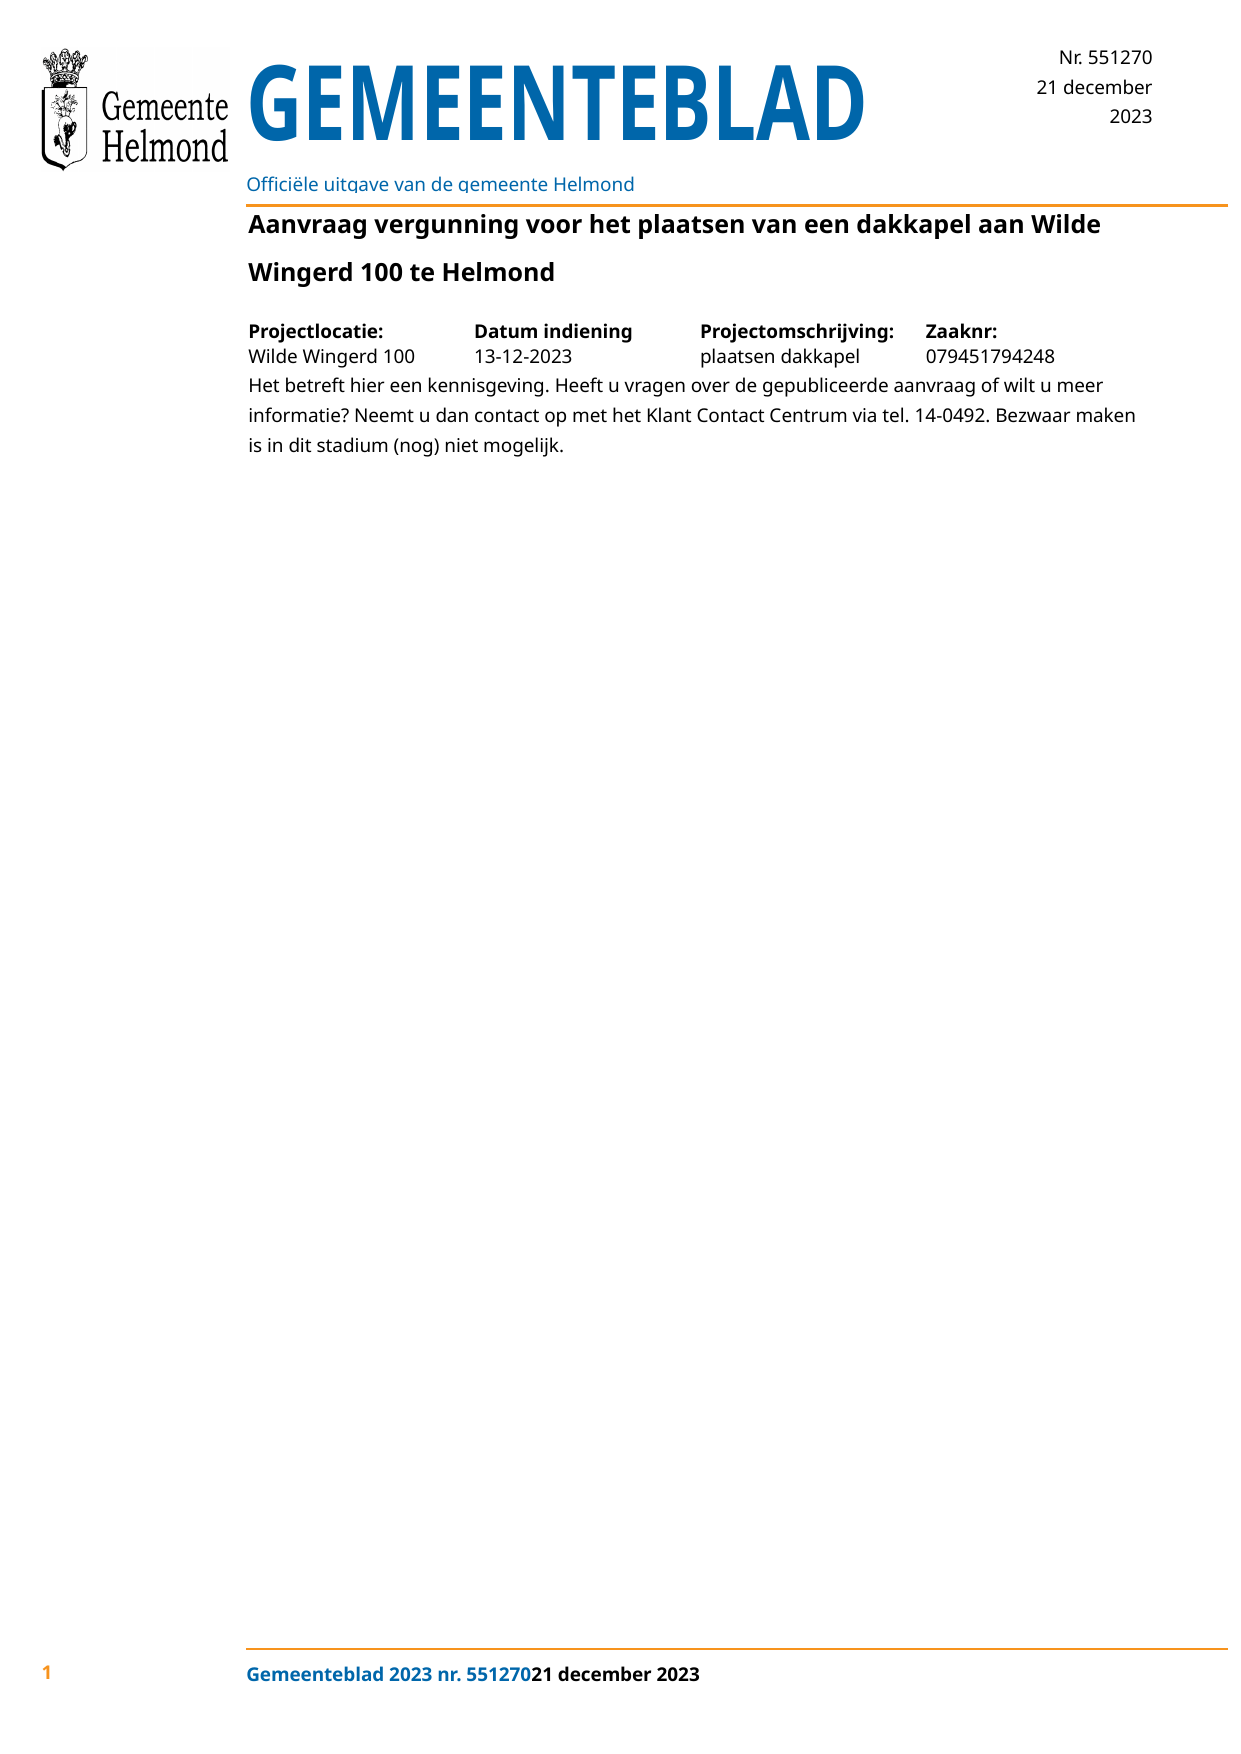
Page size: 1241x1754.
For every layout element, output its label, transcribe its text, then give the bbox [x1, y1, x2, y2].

table_header Projectlocatie: [248, 318, 474, 344]
table_header Datum indiening [474, 318, 700, 344]
text Het betreft hier een kennisgeving. Heeft u vragen over de gepubliceerde aanvraag of wilt u meer informatie? Neemt u dan contact op met het Klant Contact Centrum via tel. 14-0492. Bezwaar maken is in dit stadium (nog) niet mogelijk. [248, 373, 1152, 458]
table_cell 079451794248 [926, 344, 1152, 369]
table_cell plaatsen dakkapel [700, 344, 926, 369]
table_cell Wilde Wingerd 100 [248, 344, 474, 369]
text Aanvraag vergunning voor het plaatsen van een dakkapel aan Wilde Wingerd 100 te Helmond [248, 207, 1152, 288]
table_header Zaaknr: [926, 318, 1152, 344]
table_header Projectomschrijving: [700, 318, 926, 344]
table_cell 13-12-2023 [474, 344, 700, 369]
picture [41, 47, 231, 172]
